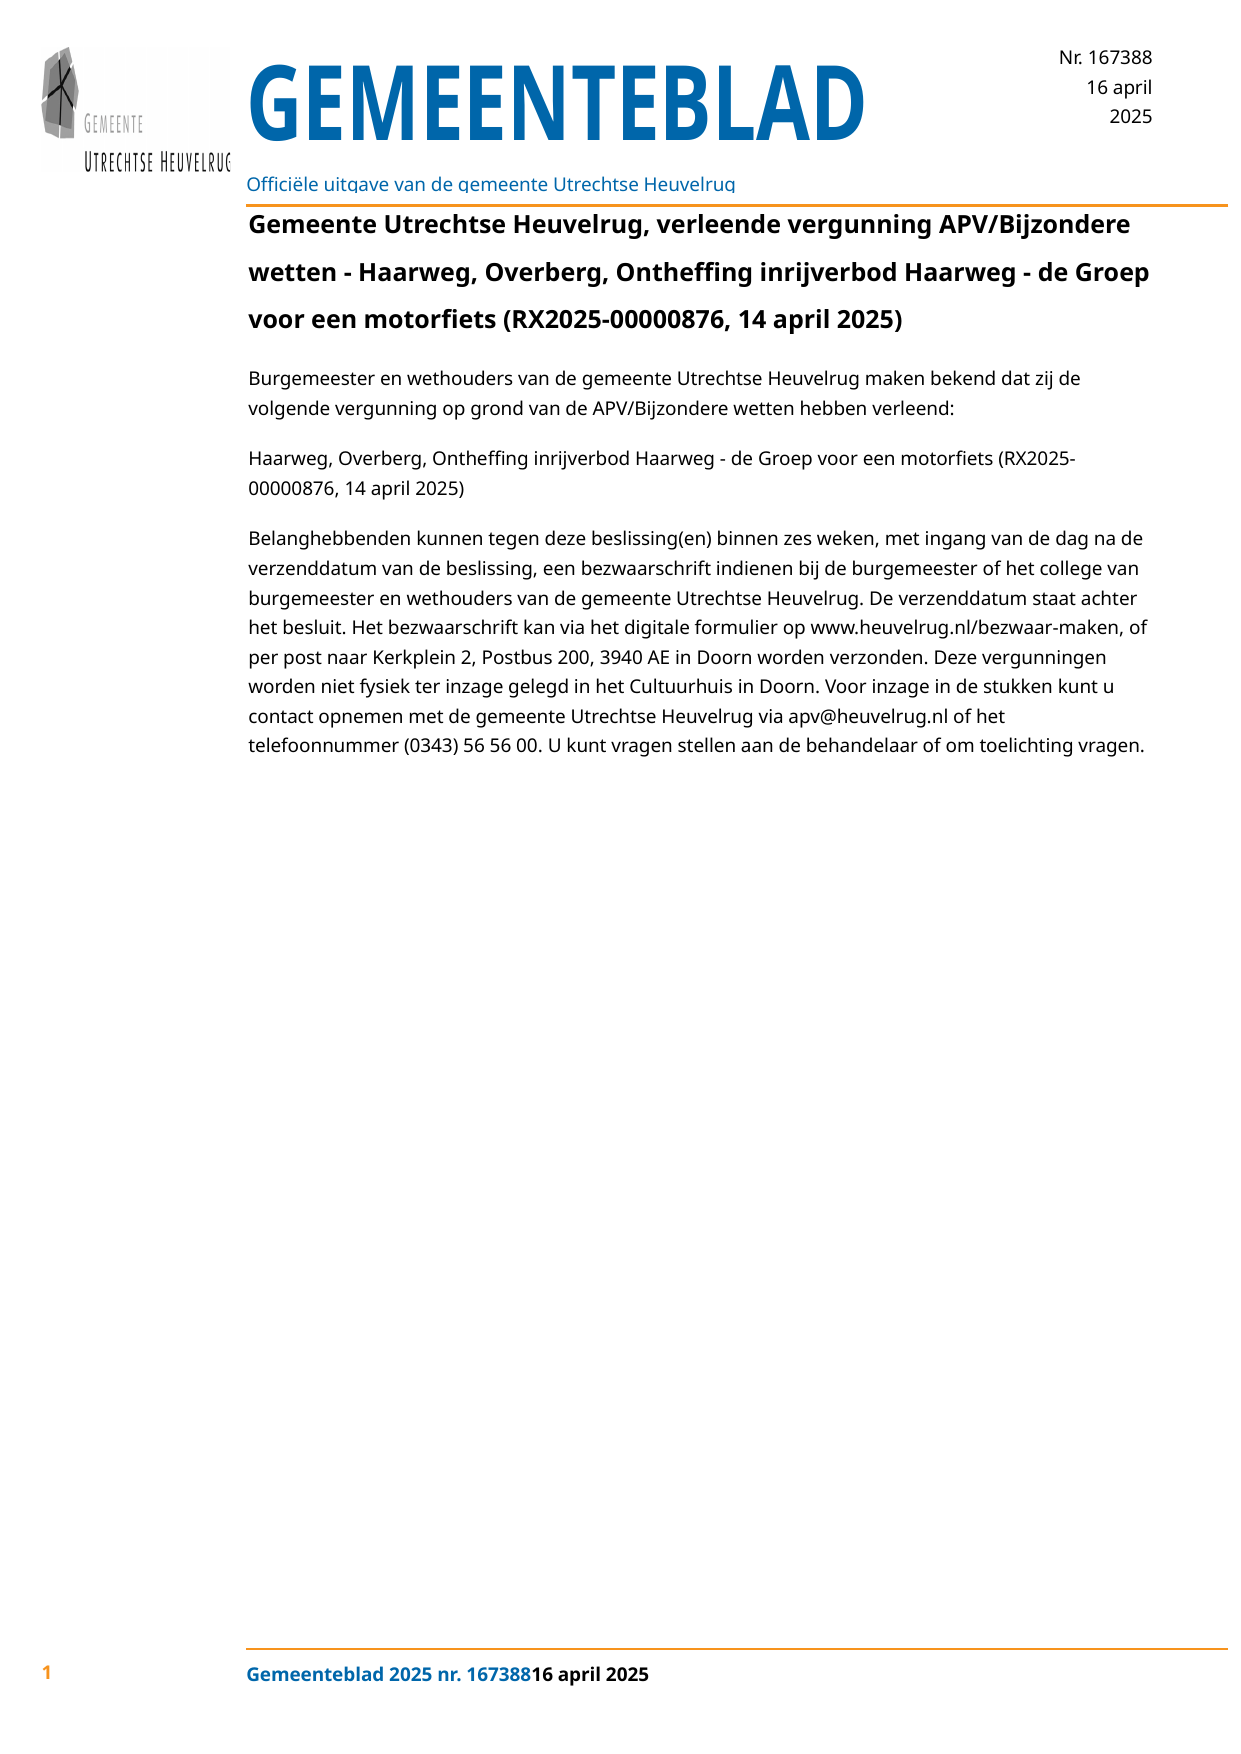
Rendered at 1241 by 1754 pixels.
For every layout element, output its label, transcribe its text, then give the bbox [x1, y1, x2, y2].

picture [41, 47, 231, 172]
text Burgemeester en wethouders van de gemeente Utrechtse Heuvelrug maken bekend dat zij de volgende vergunning op grond van de APV/Bijzondere wetten hebben verleend: [248, 366, 1152, 421]
text Belanghebbenden kunnen tegen deze beslissing(en) binnen zes weken, met ingang van de dag na de verzenddatum van de beslissing, een bezwaarschrift indienen bij de burgemeester of het college van burgemeester en wethouders van de gemeente Utrechtse Heuvelrug. De verzenddatum staat achter het besluit. Het bezwaarschrift kan via het digitale formulier op www.heuvelrug.nl/bezwaar-maken, of per post naar Kerkplein 2, Postbus 200, 3940 AE in Doorn worden verzonden. Deze vergunningen worden niet fysiek ter inzage gelegd in het Cultuurhuis in Doorn. Voor inzage in de stukken kunt u contact opnemen met de gemeente Utrechtse Heuvelrug via apv@heuvelrug.nl of het telefoonnummer (0343) 56 56 00. U kunt vragen stellen aan de behandelaar of om toelichting vragen. [248, 526, 1152, 758]
text Gemeente Utrechtse Heuvelrug, verleende vergunning APV/Bijzondere wetten - Haarweg, Overberg, Ontheffing inrijverbod Haarweg - de Groep voor een motorfiets (RX2025-00000876, 14 april 2025) [248, 207, 1152, 336]
text Haarweg, Overberg, Ontheffing inrijverbod Haarweg - de Groep voor een motorfiets (RX2025-00000876, 14 april 2025) [248, 446, 1152, 501]
